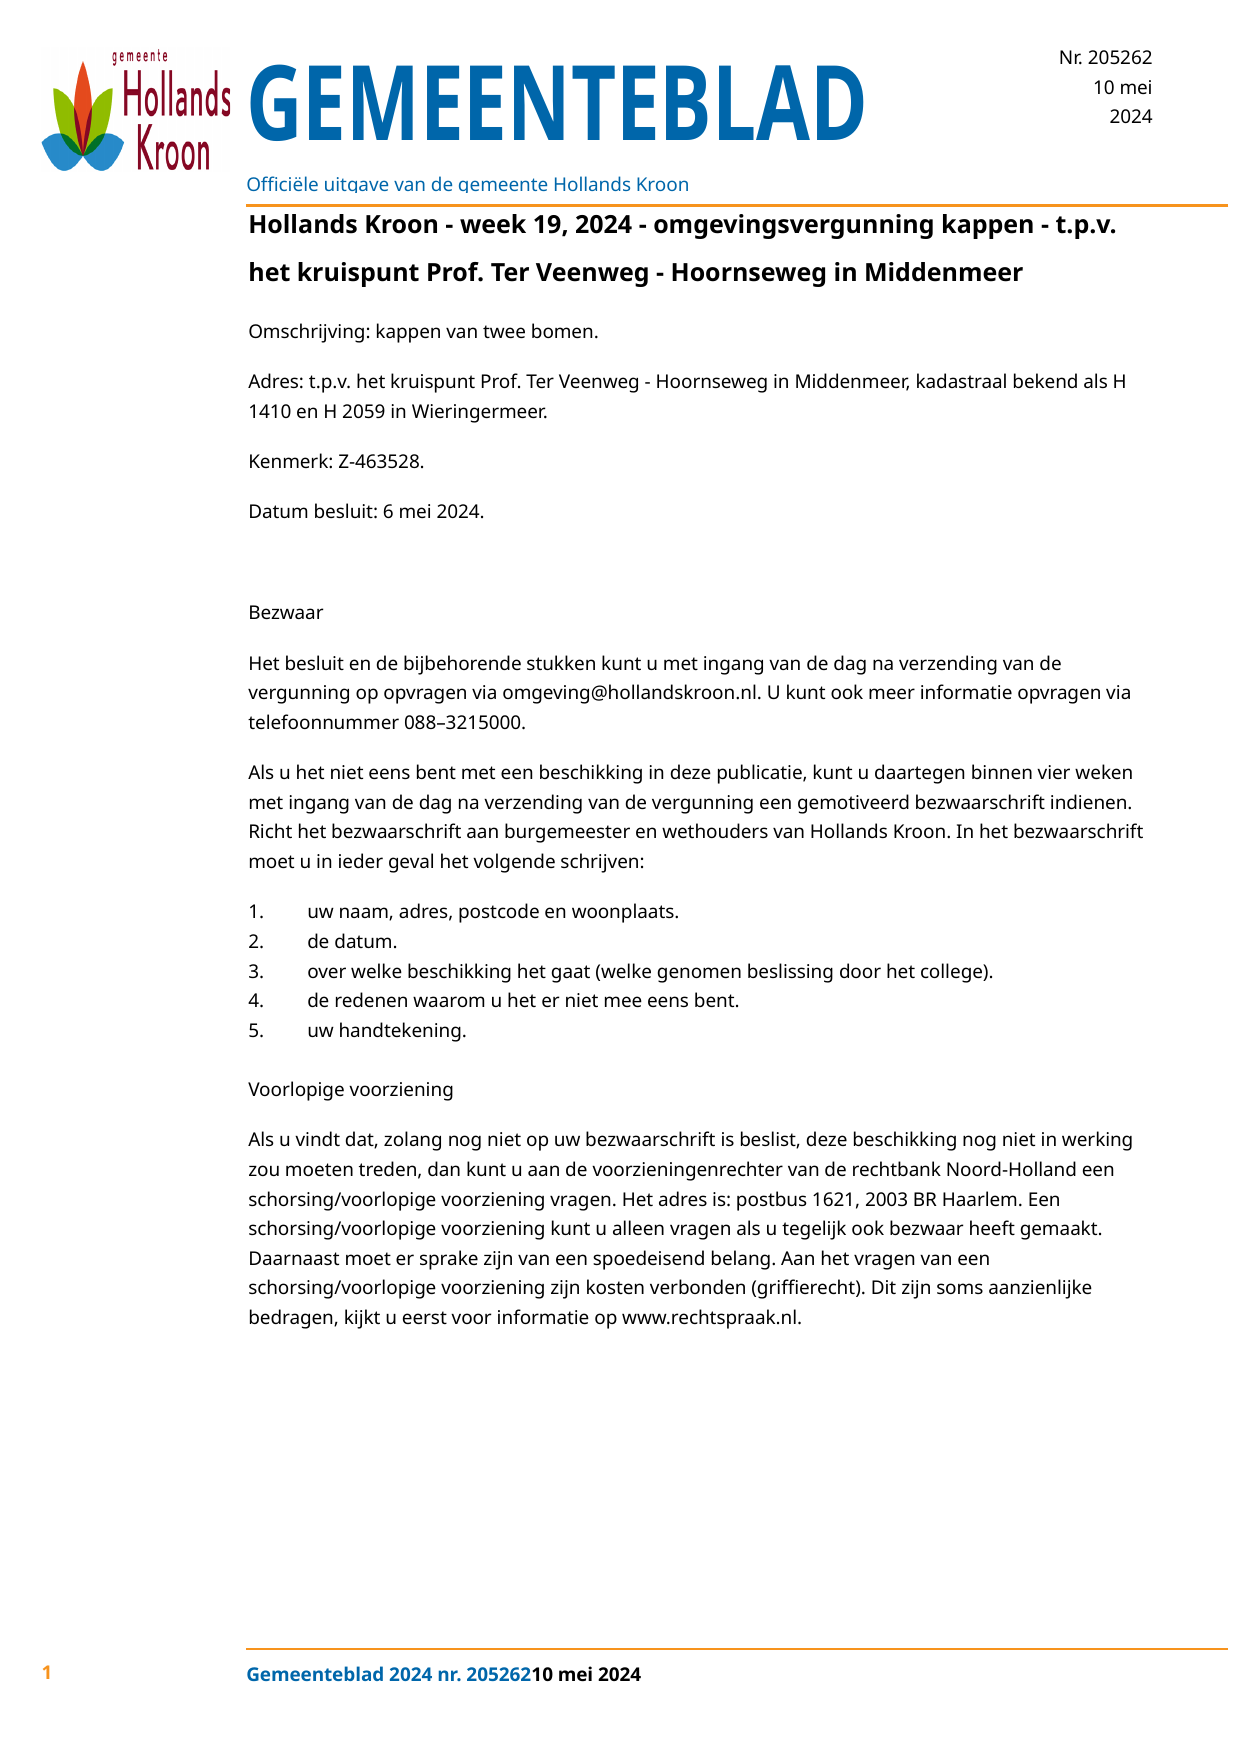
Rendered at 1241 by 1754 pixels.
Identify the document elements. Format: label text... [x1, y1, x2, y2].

text Omschrijving: kappen van twee bomen. [248, 318, 1152, 344]
text Voorlopige voorziening [248, 1076, 1152, 1102]
list uw naam, adres, postcode en woonplaats. [248, 899, 1152, 924]
list de datum. [248, 928, 1152, 954]
list uw handtekening. [248, 1017, 1152, 1043]
text Het besluit en de bijbehorende stukken kunt u met ingang van de dag na verzending van de vergunning op opvragen via omgeving@hollandskroon.nl. U kunt ook meer informatie opvragen via telefoonnummer 088–3215000. [248, 650, 1152, 735]
text Adres: t.p.v. het kruispunt Prof. Ter Veenweg - Hoornseweg in Middenmeer, kadastraal bekend als H 1410 en H 2059 in Wieringermeer. [248, 368, 1152, 424]
text Hollands Kroon - week 19, 2024 - omgevingsvergunning kappen - t.p.v. het kruispunt Prof. Ter Veenweg - Hoornseweg in Middenmeer [248, 207, 1152, 288]
picture [41, 47, 231, 172]
text Als u vindt dat, zolang nog niet op uw bezwaarschrift is beslist, deze beschikking nog niet in werking zou moeten treden, dan kunt u aan de voorzieningenrechter van de rechtbank Noord-Holland een schorsing/voorlopige voorziening vragen. Het adres is: postbus 1621, 2003 BR Haarlem. Een schorsing/voorlopige voorziening kunt u alleen vragen als u tegelijk ook bezwaar heeft gemaakt. Daarnaast moet er sprake zijn van een spoedeisend belang. Aan het vragen van een schorsing/voorlopige voorziening zijn kosten verbonden (griffierecht). Dit zijn soms aanzienlijke bedragen, kijkt u eerst voor informatie op www.rechtspraak.nl. [248, 1127, 1152, 1330]
list de redenen waarom u het er niet mee eens bent. [248, 987, 1152, 1013]
list over welke beschikking het gaat (welke genomen beslissing door het college). [248, 958, 1152, 984]
text Datum besluit: 6 mei 2024. [248, 499, 1152, 524]
text Bezwaar [248, 599, 1152, 625]
text Als u het niet eens bent met een beschikking in deze publicatie, kunt u daartegen binnen vier weken met ingang van de dag na verzending van de vergunning een gemotiveerd bezwaarschrift indienen. Richt het bezwaarschrift aan burgemeester en wethouders van Hollands Kroon. In het bezwaarschrift moet u in ieder geval het volgende schrijven: [248, 759, 1152, 874]
text Kenmerk: Z-463528. [248, 448, 1152, 474]
